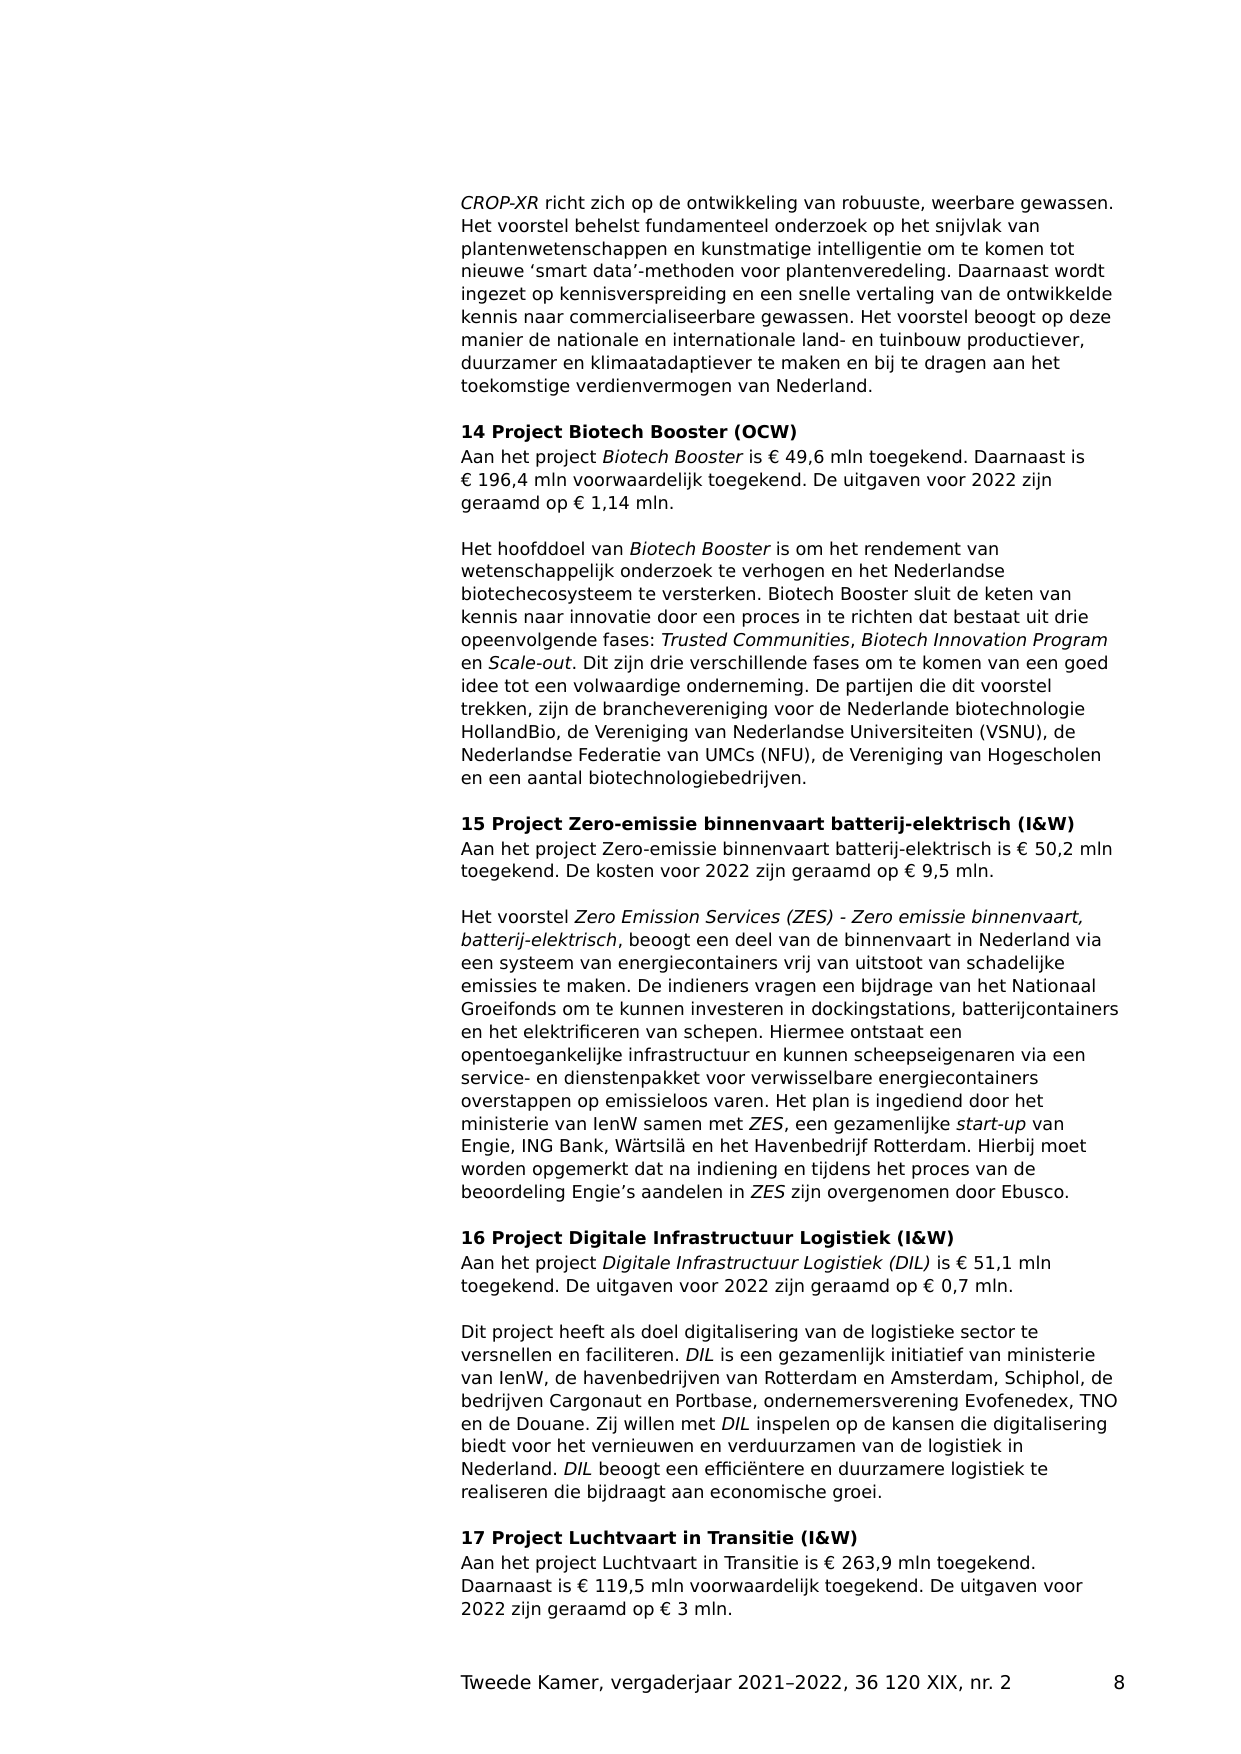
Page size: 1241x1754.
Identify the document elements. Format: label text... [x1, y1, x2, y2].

text 17 Project Luchtvaart in Transitie (I&W) [461, 1526, 1125, 1549]
text Aan het project Biotech Booster is € 49,6 mln toegekend. Daarnaast is € 196,4 mln voorwaardelijk toegekend. De uitgaven voor 2022 zijn geraamd op € 1,14 mln. [461, 445, 1125, 514]
text 15 Project Zero-emissie binnenvaart batterij-elektrisch (I&W) [461, 812, 1125, 834]
text 16 Project Digitale Infrastructuur Logistiek (I&W) [461, 1226, 1125, 1249]
text 14 Project Biotech Booster (OCW) [461, 420, 1125, 443]
text CROP-XR richt zich op de ontwikkeling van robuuste, weerbare gewassen. Het voorstel behelst fundamenteel onderzoek op het snijvlak van plantenwetenschappen en kunstmatige intelligentie om te komen tot nieuwe ‘smart data’-methoden voor plantenveredeling. Daarnaast wordt ingezet op kennisverspreiding en een snelle vertaling van de ontwikkelde kennis naar commercialiseerbare gewassen. Het voorstel beoogt op deze manier de nationale en internationale land- en tuinbouw productiever, duurzamer en klimaatadaptiever te maken en bij te dragen aan het toekomstige verdienvermogen van Nederland. [461, 191, 1125, 397]
text Het hoofddoel van Biotech Booster is om het rendement van wetenschappelijk onderzoek te verhogen en het Nederlandse biotechecosysteem te versterken. Biotech Booster sluit de keten van kennis naar innovatie door een proces in te richten dat bestaat uit drie opeenvolgende fases: Trusted Communities, Biotech Innovation Program en Scale-out. Dit zijn drie verschillende fases om te komen van een goed idee tot een volwaardige onderneming. De partijen die dit voorstel trekken, zijn de branchevereniging voor de Nederlande biotechnologie HollandBio, de Vereniging van Nederlandse Universiteiten (VSNU), de Nederlandse Federatie van UMCs (NFU), de Vereniging van Hogescholen en een aantal biotechnologiebedrijven. [461, 537, 1125, 789]
text Aan het project Digitale Infrastructuur Logistiek (DIL) is € 51,1 mln toegekend. De uitgaven voor 2022 zijn geraamd op € 0,7 mln. [461, 1251, 1125, 1297]
text Aan het project Zero-emissie binnenvaart batterij-elektrisch is € 50,2 mln toegekend. De kosten voor 2022 zijn geraamd op € 9,5 mln. [461, 837, 1125, 882]
text Dit project heeft als doel digitalisering van de logistieke sector te versnellen en faciliteren. DIL is een gezamenlijk initiatief van ministerie van IenW, de havenbedrijven van Rotterdam en Amsterdam, Schiphol, de bedrijven Cargonaut en Portbase, ondernemersverening Evofenedex, TNO en de Douane. Zij willen met DIL inspelen op de kansen die digitalisering biedt voor het vernieuwen en verduurzamen van de logistiek in Nederland. DIL beoogt een efficiëntere en duurzamere logistiek te realiseren die bijdraagt aan economische groei. [461, 1320, 1125, 1503]
text Aan het project Luchtvaart in Transitie is € 263,9 mln toegekend. Daarnaast is € 119,5 mln voorwaardelijk toegekend. De uitgaven voor 2022 zijn geraamd op € 3 mln. [461, 1551, 1125, 1620]
text Het voorstel Zero Emission Services (ZES) - Zero emissie binnenvaart, batterij-elektrisch, beoogt een deel van de binnenvaart in Nederland via een systeem van energiecontainers vrij van uitstoot van schadelijke emissies te maken. De indieners vragen een bijdrage van het Nationaal Groeifonds om te kunnen investeren in dockingstations, batterijcontainers en het elektrificeren van schepen. Hiermee ontstaat een opentoegankelijke infrastructuur en kunnen scheepseigenaren via een service- en dienstenpakket voor verwisselbare energiecontainers overstappen op emissieloos varen. Het plan is ingediend door het ministerie van IenW samen met ZES, een gezamenlijke start-up van Engie, ING Bank, Wärtsilä en het Havenbedrijf Rotterdam. Hierbij moet worden opgemerkt dat na indiening en tijdens het proces van de beoordeling Engie’s aandelen in ZES zijn overgenomen door Ebusco. [461, 905, 1125, 1203]
